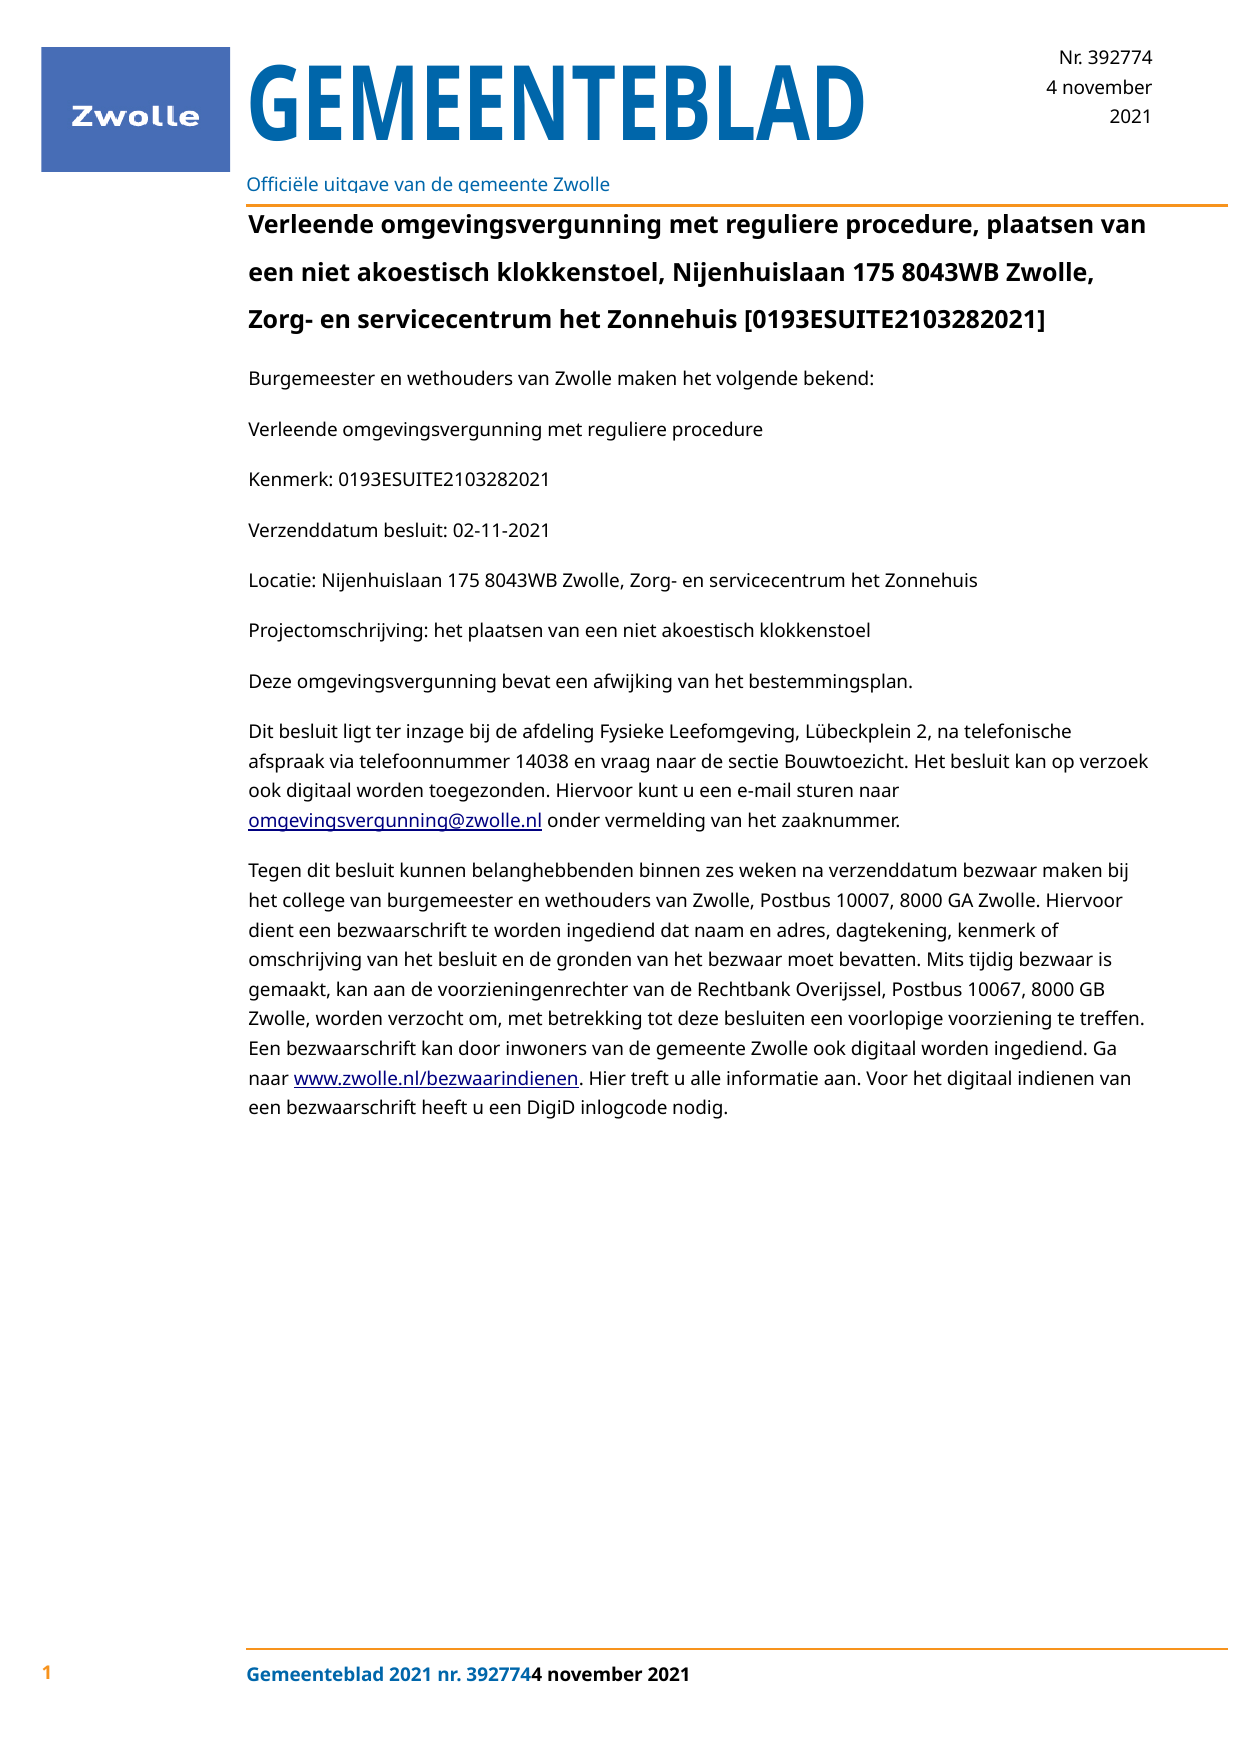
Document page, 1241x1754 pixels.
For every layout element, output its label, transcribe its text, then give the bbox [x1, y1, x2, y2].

text Kenmerk: 0193ESUITE2103282021 [248, 466, 1152, 492]
text Burgemeester en wethouders van Zwolle maken het volgende bekend: [248, 366, 1152, 391]
text Dit besluit ligt ter inzage bij de afdeling Fysieke Leefomgeving, Lübeckplein 2, na telefonische afspraak via telefoonnummer 14038 en vraag naar de sectie Bouwtoezicht. Het besluit kan op verzoek ook digitaal worden toegezonden. Hiervoor kunt u een e-mail sturen naar omgevingsvergunning@zwolle.nl onder vermelding van het zaaknummer. [248, 718, 1152, 833]
text Verzenddatum besluit: 02-11-2021 [248, 517, 1152, 542]
text Tegen dit besluit kunnen belanghebbenden binnen zes weken na verzenddatum bezwaar maken bij het college van burgemeester en wethouders van Zwolle, Postbus 10007, 8000 GA Zwolle. Hiervoor dient een bezwaarschrift te worden ingediend dat naam en adres, dagtekening, kenmerk of omschrijving van het besluit en de gronden van het bezwaar moet bevatten. Mits tijdig bezwaar is gemaakt, kan aan de voorzieningenrechter van de Rechtbank Overijssel, Postbus 10067, 8000 GB Zwolle, worden verzocht om, met betrekking tot deze besluiten een voorlopige voorziening te treffen. Een bezwaarschrift kan door inwoners van de gemeente Zwolle ook digitaal worden ingediend. Ga naar www.zwolle.nl/bezwaarindienen. Hier treft u alle informatie aan. Voor het digitaal indienen van een bezwaarschrift heeft u een DigiD inlogcode nodig. [248, 858, 1152, 1120]
picture [41, 47, 231, 172]
text Locatie: Nijenhuislaan 175 8043WB Zwolle, Zorg- en servicecentrum het Zonnehuis [248, 567, 1152, 593]
text Verleende omgevingsvergunning met reguliere procedure, plaatsen van een niet akoestisch klokkenstoel, Nijenhuislaan 175 8043WB Zwolle, Zorg- en servicecentrum het Zonnehuis [0193ESUITE2103282021] [248, 207, 1152, 336]
text Projectomschrijving: het plaatsen van een niet akoestisch klokkenstoel [248, 618, 1152, 643]
text Verleende omgevingsvergunning met reguliere procedure [248, 416, 1152, 442]
text Deze omgevingsvergunning bevat een afwijking van het bestemmingsplan. [248, 668, 1152, 694]
